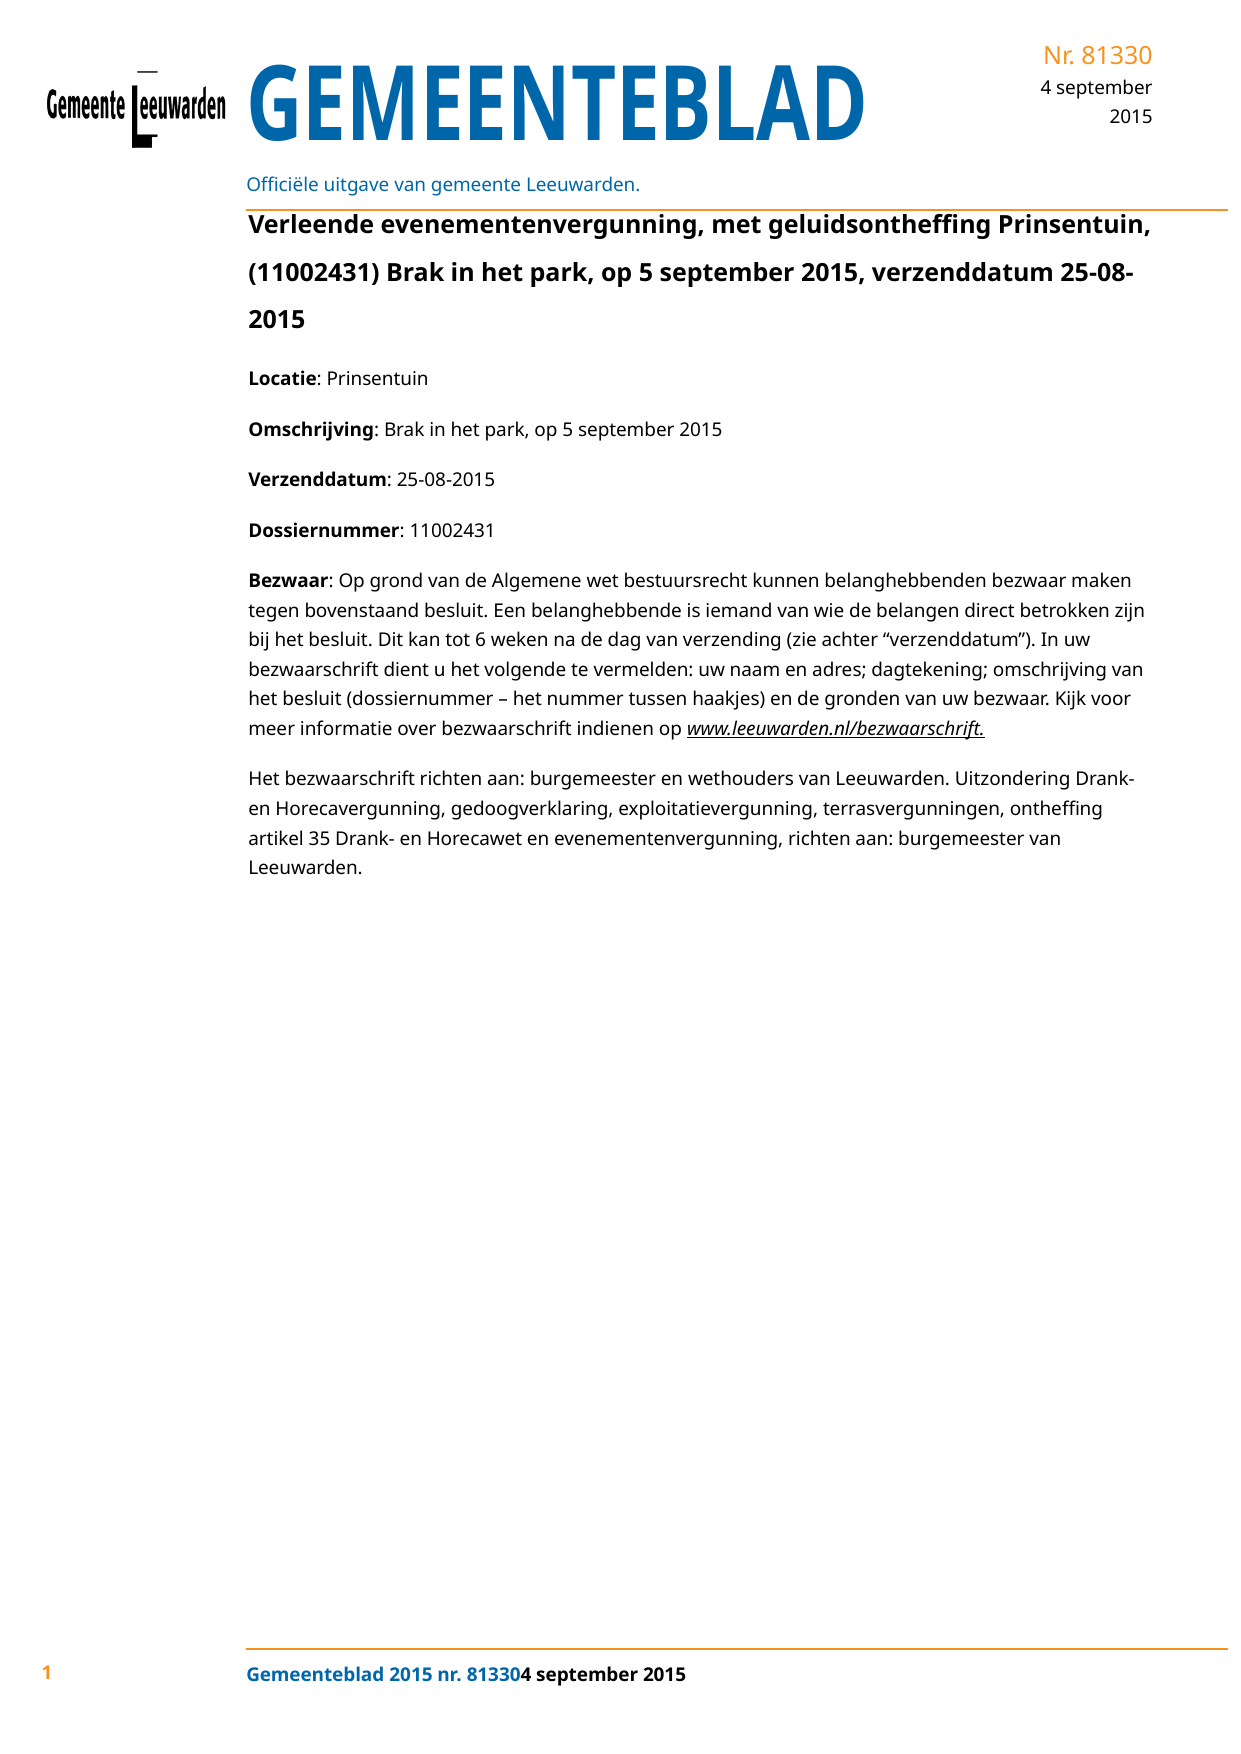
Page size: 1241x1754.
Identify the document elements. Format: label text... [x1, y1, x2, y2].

text Dossiernummer: 11002431 [248, 517, 1152, 542]
text Omschrijving: Brak in het park, op 5 september 2015 [248, 416, 1152, 442]
text Verleende evenementenvergunning, met geluidsontheffing Prinsentuin, (11002431) Brak in het park, op 5 september 2015, verzenddatum 25-08-2015 [248, 211, 1152, 336]
text Verzenddatum: 25-08-2015 [248, 466, 1152, 492]
text Het bezwaarschrift richten aan: burgemeester en wethouders van Leeuwarden. Uitzondering Drank- en Horecavergunning, gedoogverklaring, exploitatievergunning, terrasvergunningen, ontheffing artikel 35 Drank- en Horecawet en evenementenvergunning, richten aan: burgemeester van Leeuwarden. [248, 766, 1152, 880]
text Bezwaar: Op grond van de Algemene wet bestuursrecht kunnen belanghebbenden bezwaar maken tegen bovenstaand besluit. Een belanghebbende is iemand van wie de belangen direct betrokken zijn bij het besluit. Dit kan tot 6 weken na de dag van verzending (zie achter “verzenddatum”). In uw bezwaarschrift dient u het volgende te vermelden: uw naam en adres; dagtekening; omschrijving van het besluit (dossiernummer – het nummer tussen haakjes) en de gronden van uw bezwaar. Kijk voor meer informatie over bezwaarschrift indienen op www.leeuwarden.nl/bezwaarschrift. [248, 567, 1152, 741]
picture [41, 47, 231, 172]
text Locatie: Prinsentuin [248, 366, 1152, 391]
